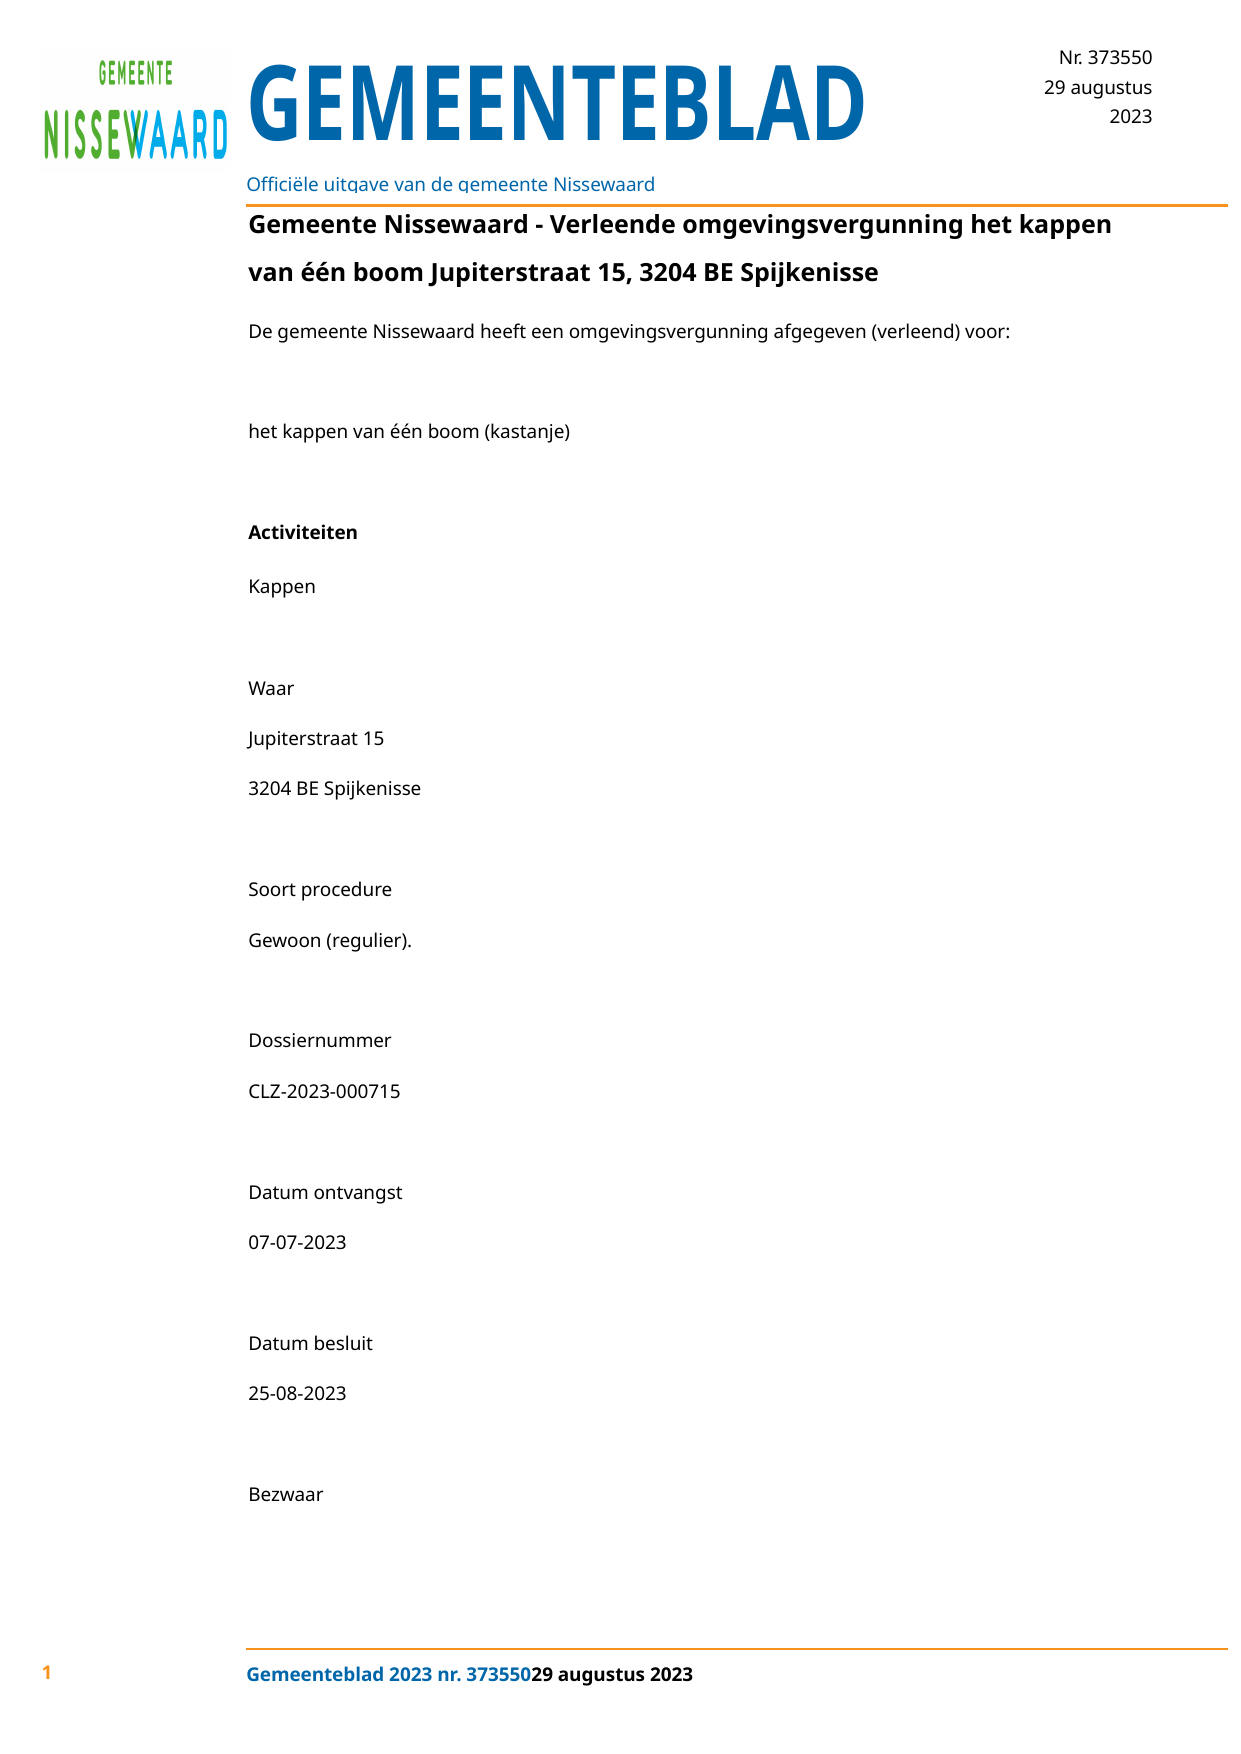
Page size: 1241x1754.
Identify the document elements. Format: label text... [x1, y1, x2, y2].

text 25-08-2023 [248, 1381, 1152, 1406]
text Soort procedure [248, 876, 1152, 902]
text het kappen van één boom (kastanje) [248, 419, 1152, 444]
text 3204 BE Spijkenisse [248, 776, 1152, 801]
text Datum ontvangst [248, 1179, 1152, 1205]
text 07-07-2023 [248, 1229, 1152, 1255]
text Gewoon (regulier). [248, 927, 1152, 953]
picture [41, 47, 231, 172]
text Gemeente Nissewaard - Verleende omgevingsvergunning het kappen van één boom Jupiterstraat 15, 3204 BE Spijkenisse [248, 207, 1152, 288]
text Activiteiten [248, 519, 1152, 545]
text Jupiterstraat 15 [248, 725, 1152, 751]
text Dossiernummer [248, 1028, 1152, 1053]
text ﻿Kappen [248, 570, 1152, 599]
text CLZ-2023-000715 [248, 1078, 1152, 1104]
text De gemeente Nissewaard heeft een omgevingsvergunning afgegeven (verleend) voor: [248, 318, 1152, 344]
text Bezwaar [248, 1481, 1152, 1507]
text Datum besluit [248, 1330, 1152, 1356]
text Waar [248, 675, 1152, 701]
